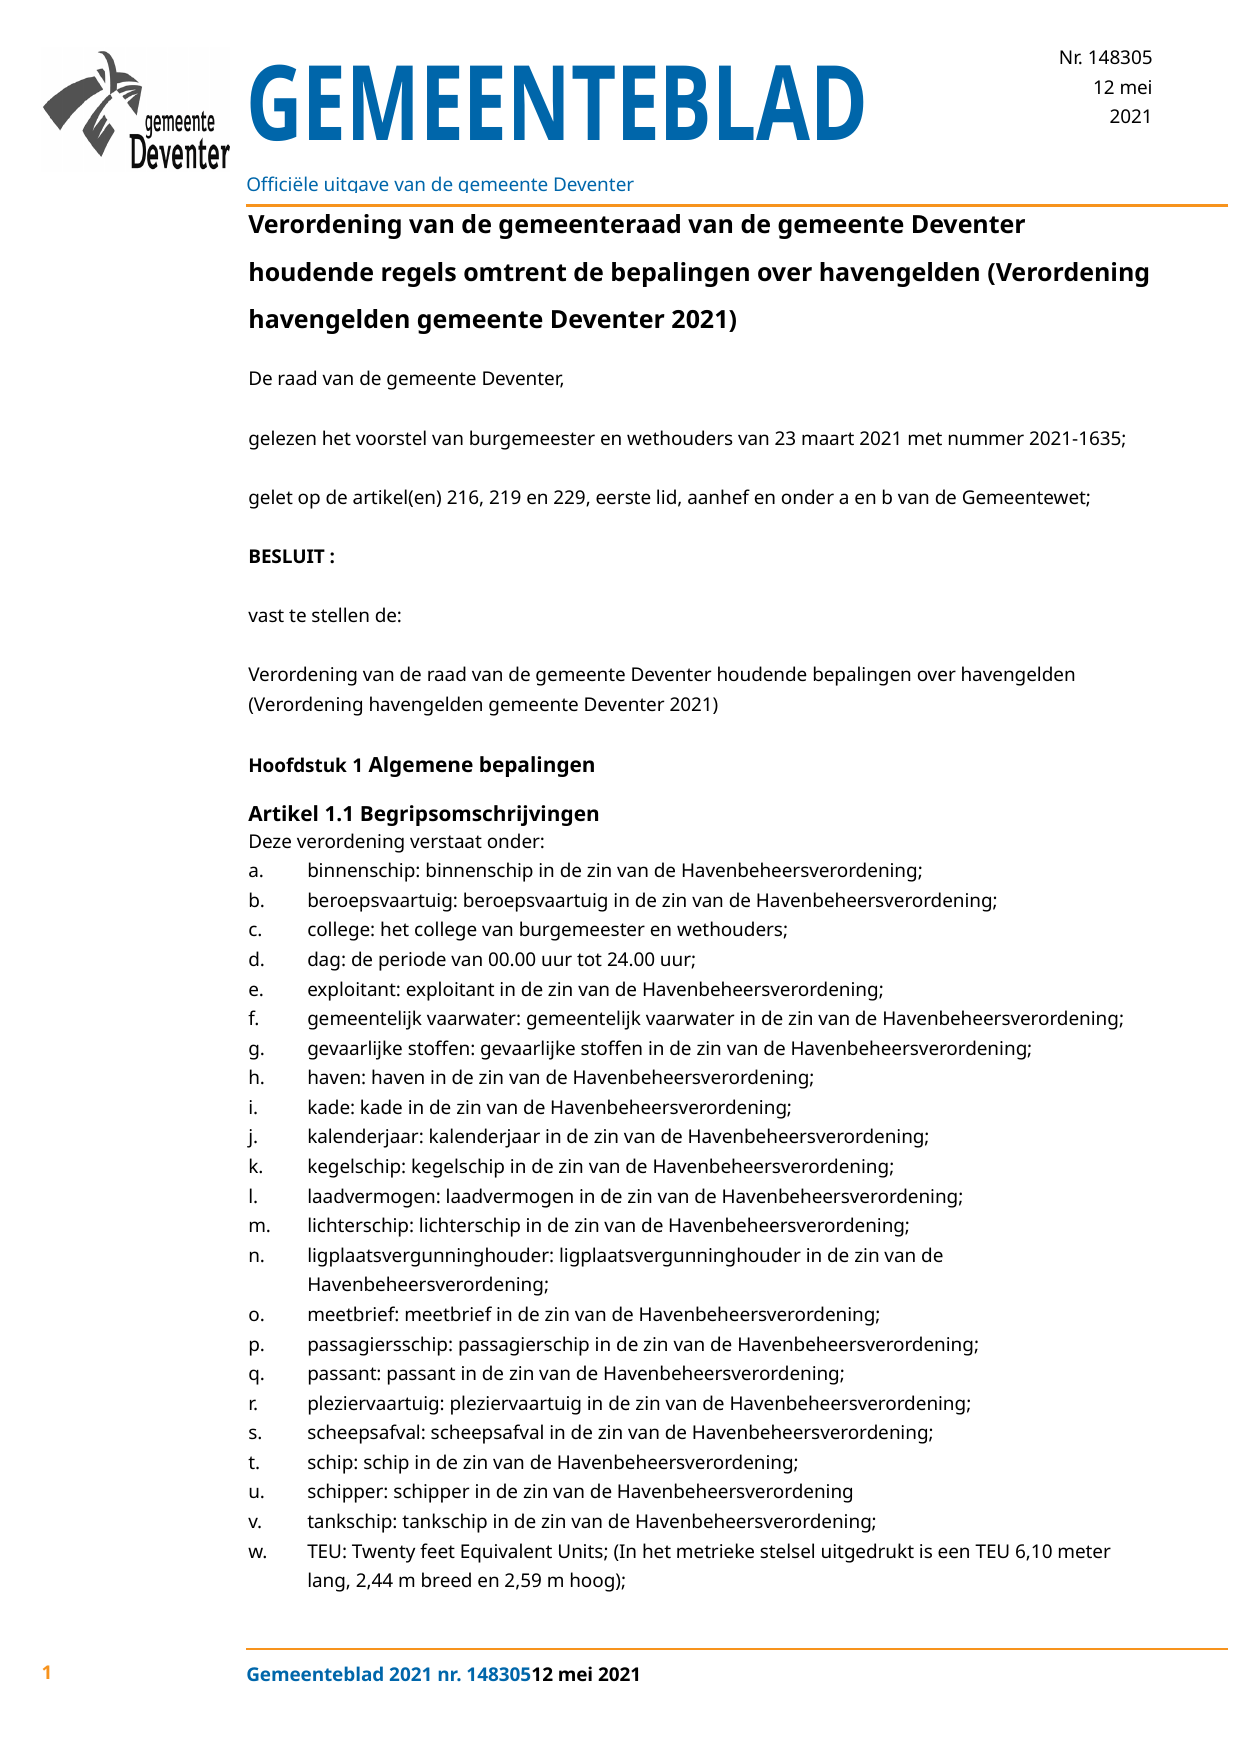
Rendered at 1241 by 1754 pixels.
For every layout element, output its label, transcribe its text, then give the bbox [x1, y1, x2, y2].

text Verordening van de raad van de gemeente Deventer houdende bepalingen over havengelden (Verordening havengelden gemeente Deventer 2021) [248, 661, 1152, 717]
picture [41, 47, 231, 172]
text gelezen het voorstel van burgemeester en wethouders van 23 maart 2021 met nummer 2021-1635; [248, 425, 1152, 450]
list college: het college van burgemeester en wethouders; [248, 917, 1152, 942]
text Deze verordening verstaat onder: [248, 828, 1152, 853]
list laadvermogen: laadvermogen in de zin van de Havenbeheersverordening; [248, 1183, 1152, 1208]
list haven: haven in de zin van de Havenbeheersverordening; [248, 1064, 1152, 1090]
text vast te stellen de: [248, 602, 1152, 628]
list kegelschip: kegelschip in de zin van de Havenbeheersverordening; [248, 1153, 1152, 1179]
list passant: passant in de zin van de Havenbeheersverordening; [248, 1360, 1152, 1386]
list lichterschip: lichterschip in de zin van de Havenbeheersverordening; [248, 1212, 1152, 1238]
list schipper: schipper in de zin van de Havenbeheersverordening [248, 1479, 1152, 1504]
list kalenderjaar: kalenderjaar in de zin van de Havenbeheersverordening; [248, 1124, 1152, 1149]
list kade: kade in de zin van de Havenbeheersverordening; [248, 1094, 1152, 1120]
list pleziervaartuig: pleziervaartuig in de zin van de Havenbeheersverordening; [248, 1390, 1152, 1416]
list TEU: Twenty feet Equivalent Units; (In het metrieke stelsel uitgedrukt is een TEU 6,10 meter lang, 2,44 m breed en 2,59 m hoog); [248, 1538, 1152, 1593]
text gelet op de artikel(en) 216, 219 en 229, eerste lid, aanhef en onder a en b van de Gemeentewet; [248, 484, 1152, 509]
list passagiersschip: passagierschip in de zin van de Havenbeheersverordening; [248, 1331, 1152, 1356]
list gevaarlijke stoffen: gevaarlijke stoffen in de zin van de Havenbeheersverordening; [248, 1035, 1152, 1061]
text Hoofdstuk 1 Algemene bepalingen [248, 750, 1152, 778]
list ligplaatsvergunninghouder: ligplaatsvergunninghouder in de zin van de Havenbeheersverordening; [248, 1242, 1152, 1297]
list binnenschip: binnenschip in de zin van de Havenbeheersverordening; [248, 857, 1152, 883]
list exploitant: exploitant in de zin van de Havenbeheersverordening; [248, 976, 1152, 1001]
list meetbrief: meetbrief in de zin van de Havenbeheersverordening; [248, 1301, 1152, 1327]
text Artikel 1.1 Begripsomschrijvingen [248, 799, 1152, 828]
list tankschip: tankschip in de zin van de Havenbeheersverordening; [248, 1508, 1152, 1534]
text BESLUIT : [248, 543, 1152, 569]
list dag: de periode van 00.00 uur tot 24.00 uur; [248, 946, 1152, 972]
list schip: schip in de zin van de Havenbeheersverordening; [248, 1449, 1152, 1475]
list scheepsafval: scheepsafval in de zin van de Havenbeheersverordening; [248, 1419, 1152, 1445]
list beroepsvaartuig: beroepsvaartuig in de zin van de Havenbeheersverordening; [248, 887, 1152, 913]
text Verordening van de gemeenteraad van de gemeente Deventer houdende regels omtrent de bepalingen over havengelden (Verordening havengelden gemeente Deventer 2021) [248, 207, 1152, 336]
list gemeentelijk vaarwater: gemeentelijk vaarwater in de zin van de Havenbeheersverordening; [248, 1005, 1152, 1031]
text De raad van de gemeente Deventer, [248, 366, 1152, 391]
